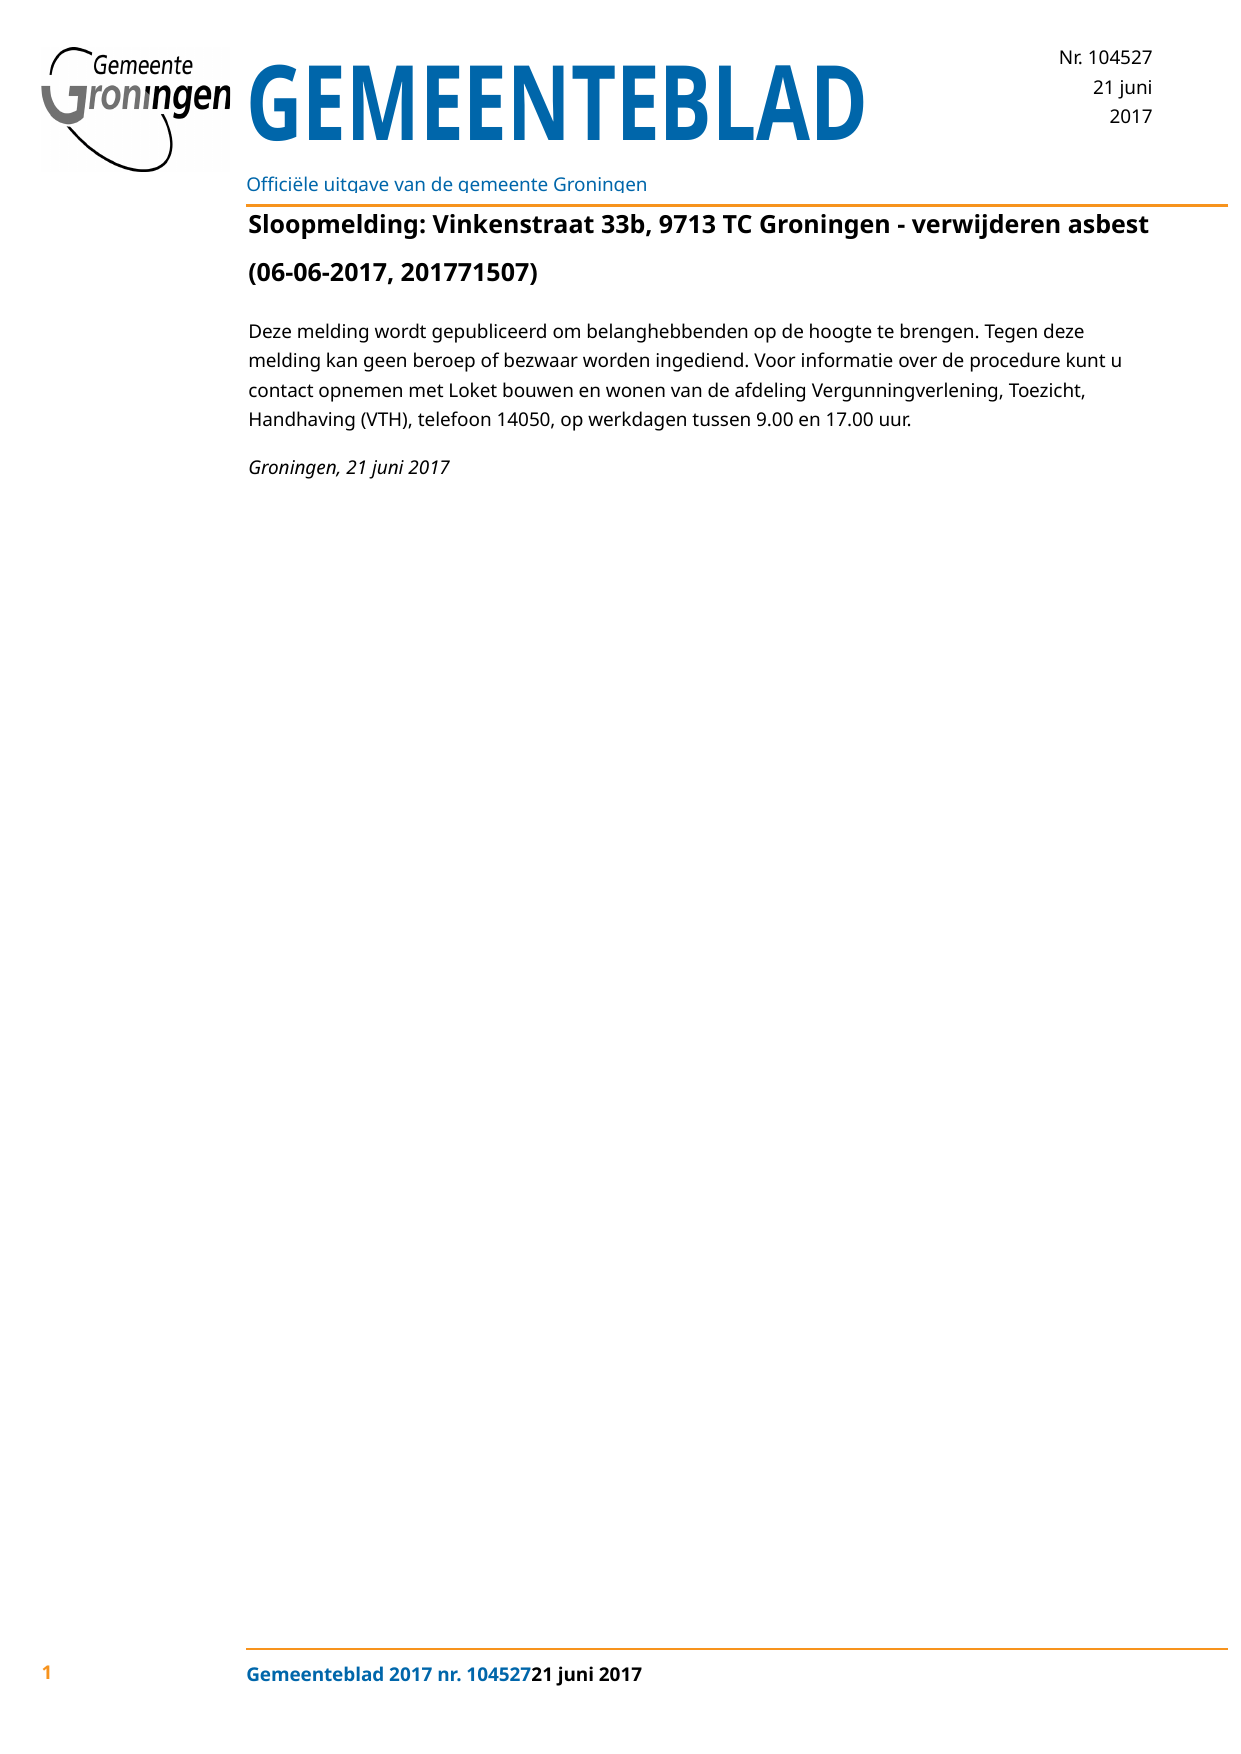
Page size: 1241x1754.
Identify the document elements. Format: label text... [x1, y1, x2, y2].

text Sloopmelding: Vinkenstraat 33b, 9713 TC Groningen - verwijderen asbest (06-06-2017, 201771507) [248, 207, 1152, 288]
text Deze melding wordt gepubliceerd om belanghebbenden op de hoogte te brengen. Tegen deze melding kan geen beroep of bezwaar worden ingediend. Voor informatie over de procedure kunt u contact opnemen met Loket bouwen en wonen van de afdeling Vergunningverlening, Toezicht, Handhaving (VTH), telefoon 14050, op werkdagen tussen 9.00 en 17.00 uur. [248, 318, 1152, 432]
text Groningen, 21 juni 2017 [248, 454, 1152, 480]
picture [41, 47, 231, 172]
